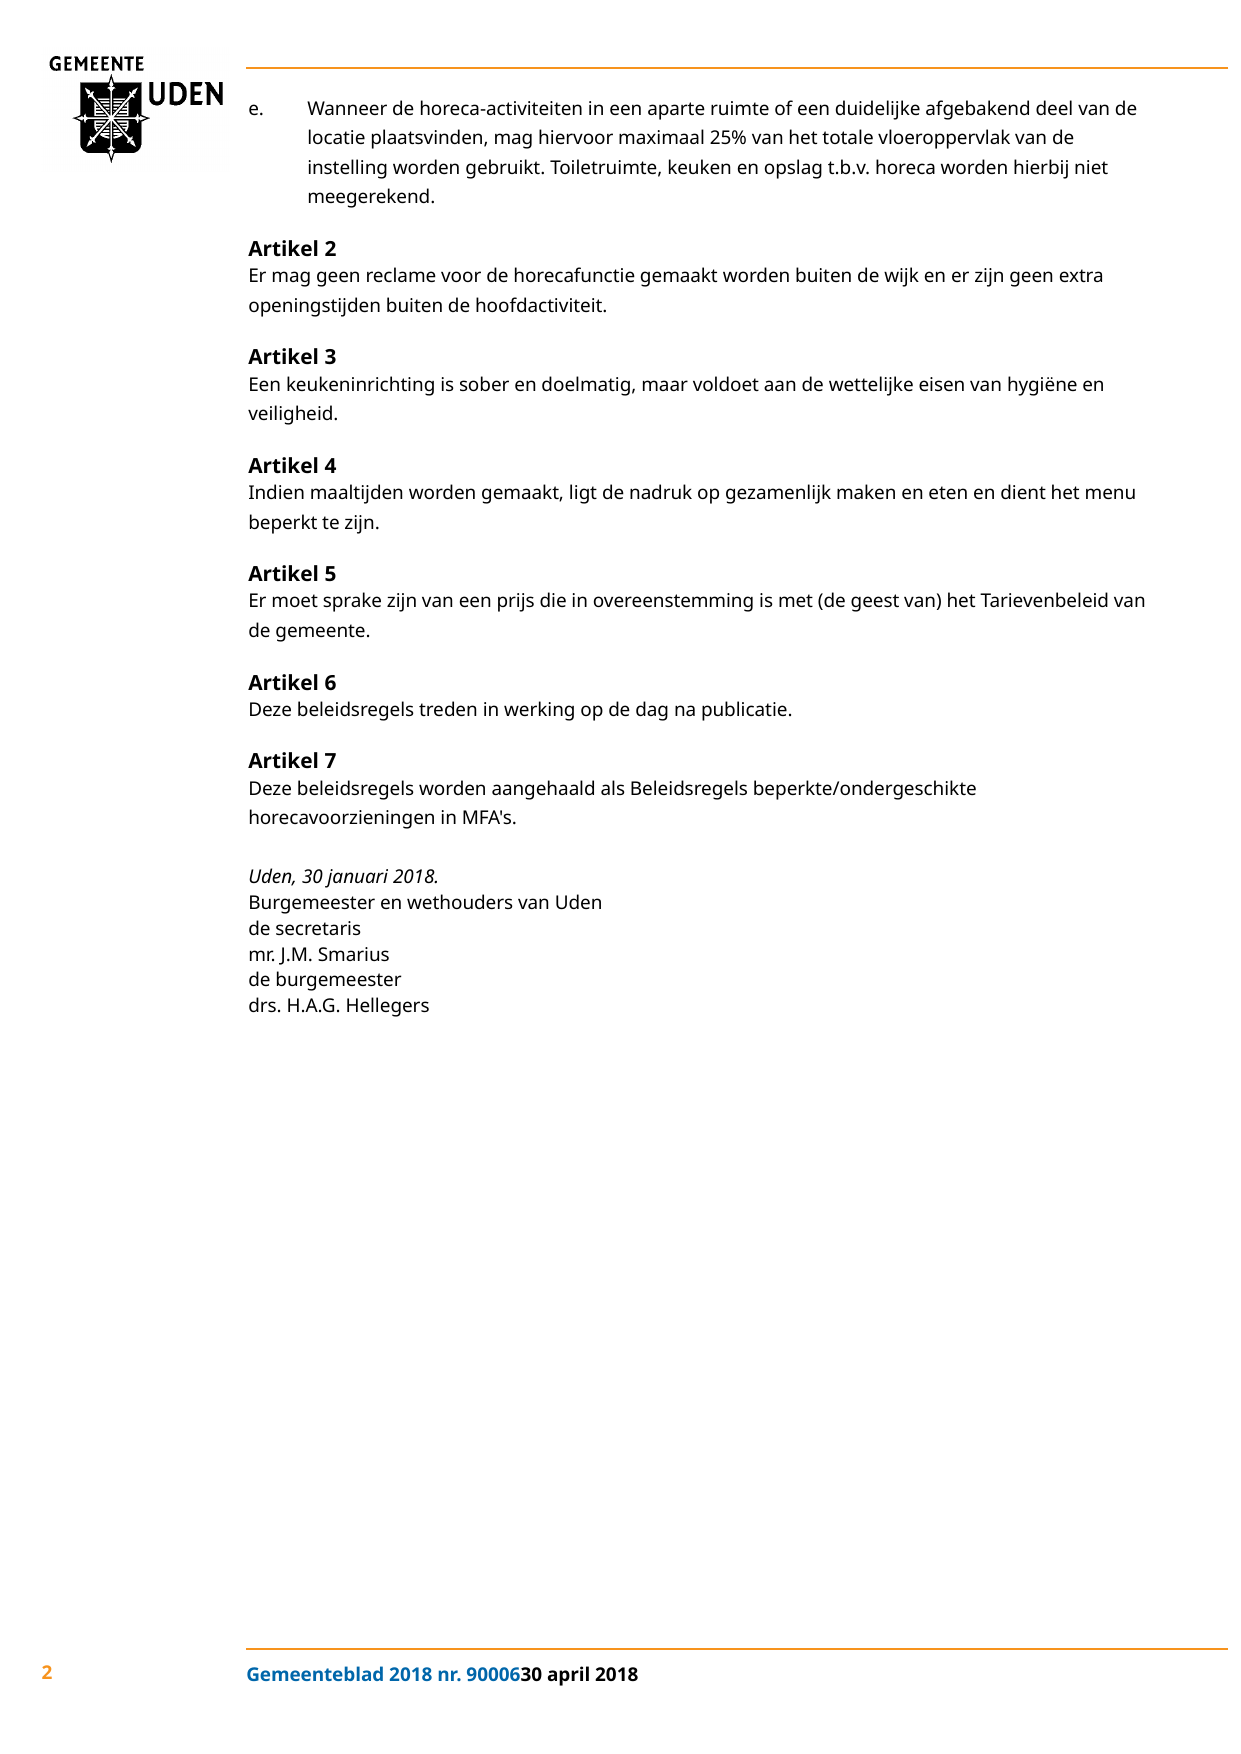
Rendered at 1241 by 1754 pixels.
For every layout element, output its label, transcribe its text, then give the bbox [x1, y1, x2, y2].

text Artikel 5 [248, 559, 1152, 588]
text Deze beleidsregels treden in werking op de dag na publicatie. [248, 696, 1152, 722]
picture [41, 47, 231, 172]
text Er mag geen reclame voor de horecafunctie gemaakt worden buiten de wijk en er zijn geen extra openingstijden buiten de hoofdactiviteit. [248, 262, 1152, 318]
list Wanneer de horeca-activiteiten in een aparte ruimte of een duidelijke afgebakend deel van de locatie plaatsvinden, mag hiervoor maximaal 25% van het totale vloeroppervlak van de instelling worden gebruikt. Toiletruimte, keuken en opslag t.b.v. horeca worden hierbij niet meegerekend. [248, 95, 1152, 209]
text Artikel 2 [248, 234, 1152, 262]
text Artikel 3 [248, 342, 1152, 371]
text Artikel 4 [248, 451, 1152, 479]
text Uden, 30 januari 2018. [248, 864, 1152, 889]
text de burgemeester [248, 967, 1152, 992]
text mr. J.M. Smarius [248, 941, 1152, 967]
text Er moet sprake zijn van een prijs die in overeenstemming is met (de geest van) het Tarievenbeleid van de gemeente. [248, 588, 1152, 643]
text Artikel 6 [248, 668, 1152, 696]
text Deze beleidsregels worden aangehaald als Beleidsregels beperkte/ondergeschikte horecavoorzieningen in MFA's. [248, 775, 1152, 830]
text Een keukeninrichting is sober en doelmatig, maar voldoet aan de wettelijke eisen van hygiëne en veiligheid. [248, 371, 1152, 426]
text de secretaris [248, 915, 1152, 941]
text Indien maaltijden worden gemaakt, ligt de nadruk op gezamenlijk maken en eten en dient het menu beperkt te zijn. [248, 479, 1152, 534]
text drs. H.A.G. Hellegers [248, 992, 1152, 1018]
text Burgemeester en wethouders van Uden [248, 889, 1152, 915]
text Artikel 7 [248, 747, 1152, 775]
